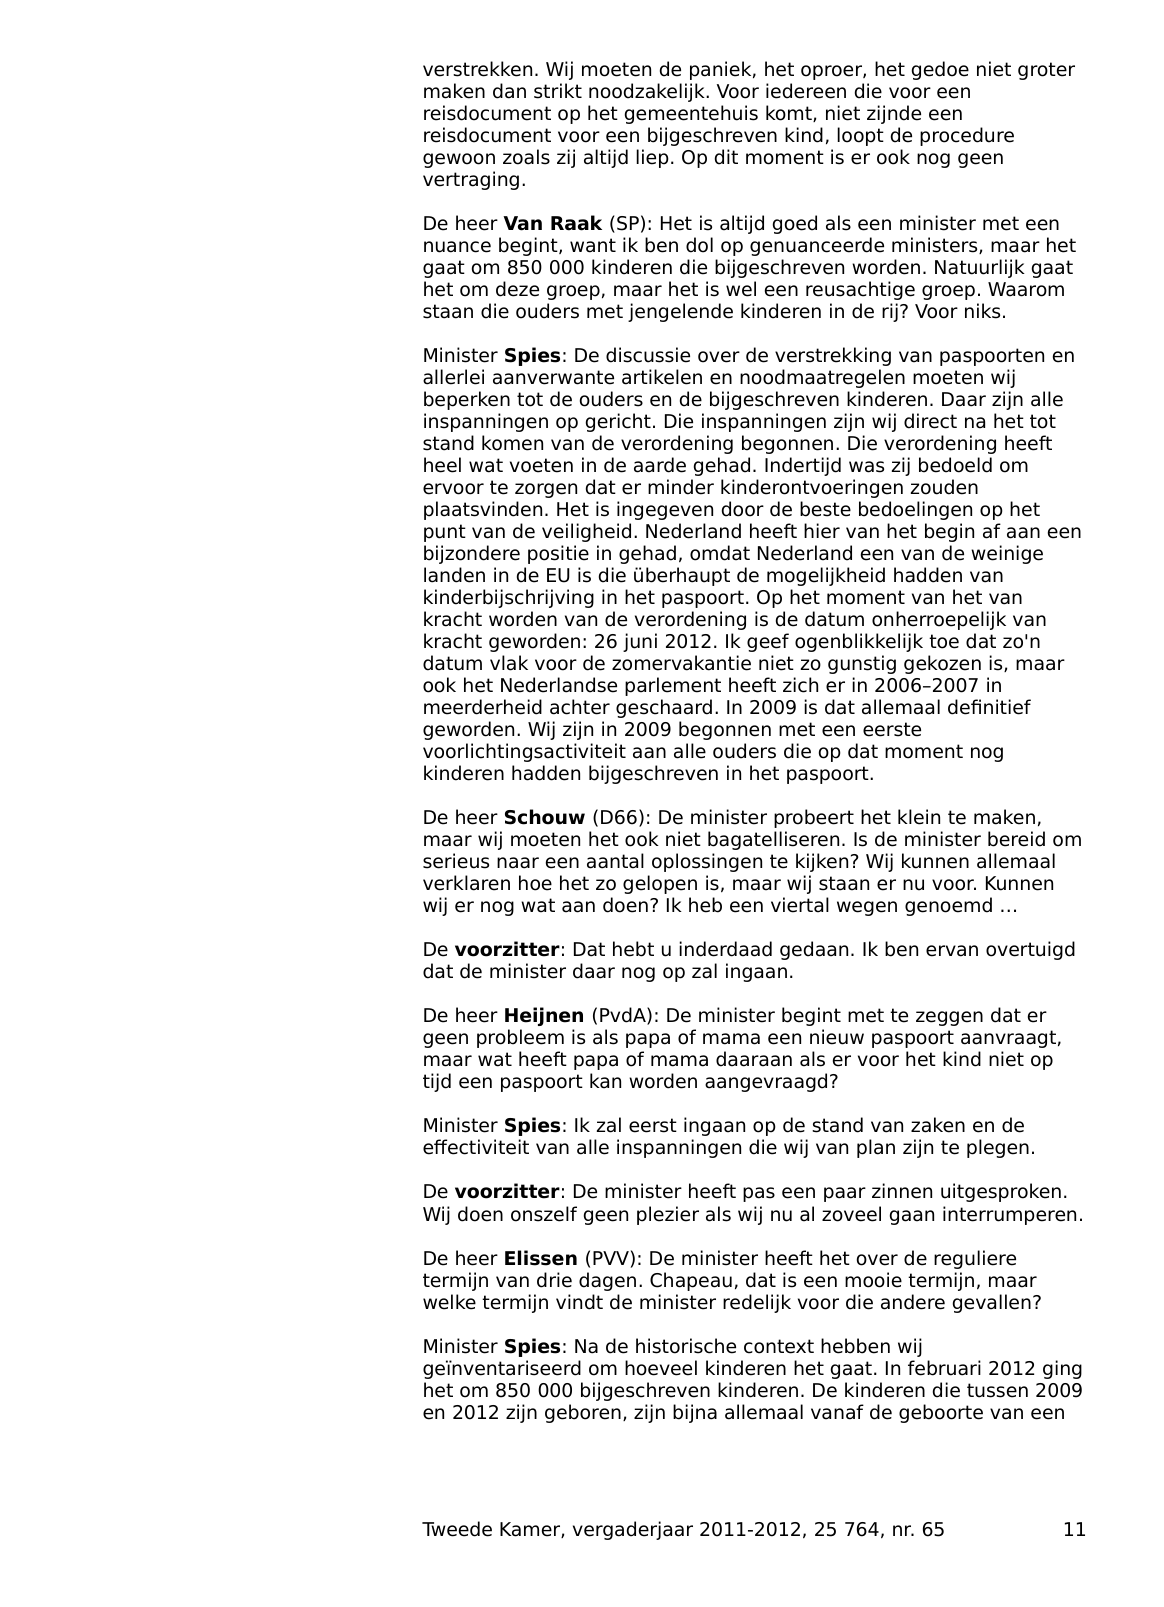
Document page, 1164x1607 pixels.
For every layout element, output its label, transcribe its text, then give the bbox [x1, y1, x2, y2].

text Minister Spies: Ik zal eerst ingaan op de stand van zaken en de effectiviteit van alle inspanningen die wij van plan zijn te plegen. [422, 1115, 1087, 1159]
text De heer Heijnen (PvdA): De minister begint met te zeggen dat er geen probleem is als papa of mama een nieuw paspoort aanvraagt, maar wat heeft papa of mama daaraan als er voor het kind niet op tijd een paspoort kan worden aangevraagd? [422, 1005, 1087, 1093]
text De voorzitter: De minister heeft pas een paar zinnen uitgesproken. Wij doen onszelf geen plezier als wij nu al zoveel gaan interrumperen. [422, 1181, 1087, 1225]
text Minister Spies: De discussie over de verstrekking van paspoorten en allerlei aanverwante artikelen en noodmaatregelen moeten wij beperken tot de ouders en de bijgeschreven kinderen. Daar zijn alle inspanningen op gericht. Die inspanningen zijn wij direct na het tot stand komen van de verordening begonnen. Die verordening heeft heel wat voeten in de aarde gehad. Indertijd was zij bedoeld om ervoor te zorgen dat er minder kinderontvoeringen zouden plaatsvinden. Het is ingegeven door de beste bedoelingen op het punt van de veiligheid. Nederland heeft hier van het begin af aan een bijzondere positie in gehad, omdat Nederland een van de weinige landen in de EU is die überhaupt de mogelijkheid hadden van kinderbijschrijving in het paspoort. Op het moment van het van kracht worden van de verordening is de datum onherroepelijk van kracht geworden: 26 juni 2012. Ik geef ogenblikkelijk toe dat zo'n datum vlak voor de zomervakantie niet zo gunstig gekozen is, maar ook het Nederlandse parlement heeft zich er in 2006–2007 in meerderheid achter geschaard. In 2009 is dat allemaal definitief geworden. Wij zijn in 2009 begonnen met een eerste voorlichtingsactiviteit aan alle ouders die op dat moment nog kinderen hadden bijgeschreven in het paspoort. [422, 345, 1087, 785]
text De heer Van Raak (SP): Het is altijd goed als een minister met een nuance begint, want ik ben dol op genuanceerde ministers, maar het gaat om 850 000 kinderen die bijgeschreven worden. Natuurlijk gaat het om deze groep, maar het is wel een reusachtige groep. Waarom staan die ouders met jengelende kinderen in de rij? Voor niks. [422, 213, 1087, 323]
text verstrekken. Wij moeten de paniek, het oproer, het gedoe niet groter maken dan strikt noodzakelijk. Voor iedereen die voor een reisdocument op het gemeentehuis komt, niet zijnde een reisdocument voor een bijgeschreven kind, loopt de procedure gewoon zoals zij altijd liep. Op dit moment is er ook nog geen vertraging. [422, 59, 1087, 191]
text Minister Spies: Na de historische context hebben wij geïnventariseerd om hoeveel kinderen het gaat. In februari 2012 ging het om 850 000 bijgeschreven kinderen. De kinderen die tussen 2009 en 2012 zijn geboren, zijn bijna allemaal vanaf de geboorte van een [422, 1336, 1087, 1424]
text De heer Elissen (PVV): De minister heeft het over de reguliere termijn van drie dagen. Chapeau, dat is een mooie termijn, maar welke termijn vindt de minister redelijk voor die andere gevallen? [422, 1248, 1087, 1313]
text De voorzitter: Dat hebt u inderdaad gedaan. Ik ben ervan overtuigd dat de minister daar nog op zal ingaan. [422, 939, 1087, 983]
text De heer Schouw (D66): De minister probeert het klein te maken, maar wij moeten het ook niet bagatelliseren. Is de minister bereid om serieus naar een aantal oplossingen te kijken? Wij kunnen allemaal verklaren hoe het zo gelopen is, maar wij staan er nu voor. Kunnen wij er nog wat aan doen? Ik heb een viertal wegen genoemd … [422, 807, 1087, 917]
